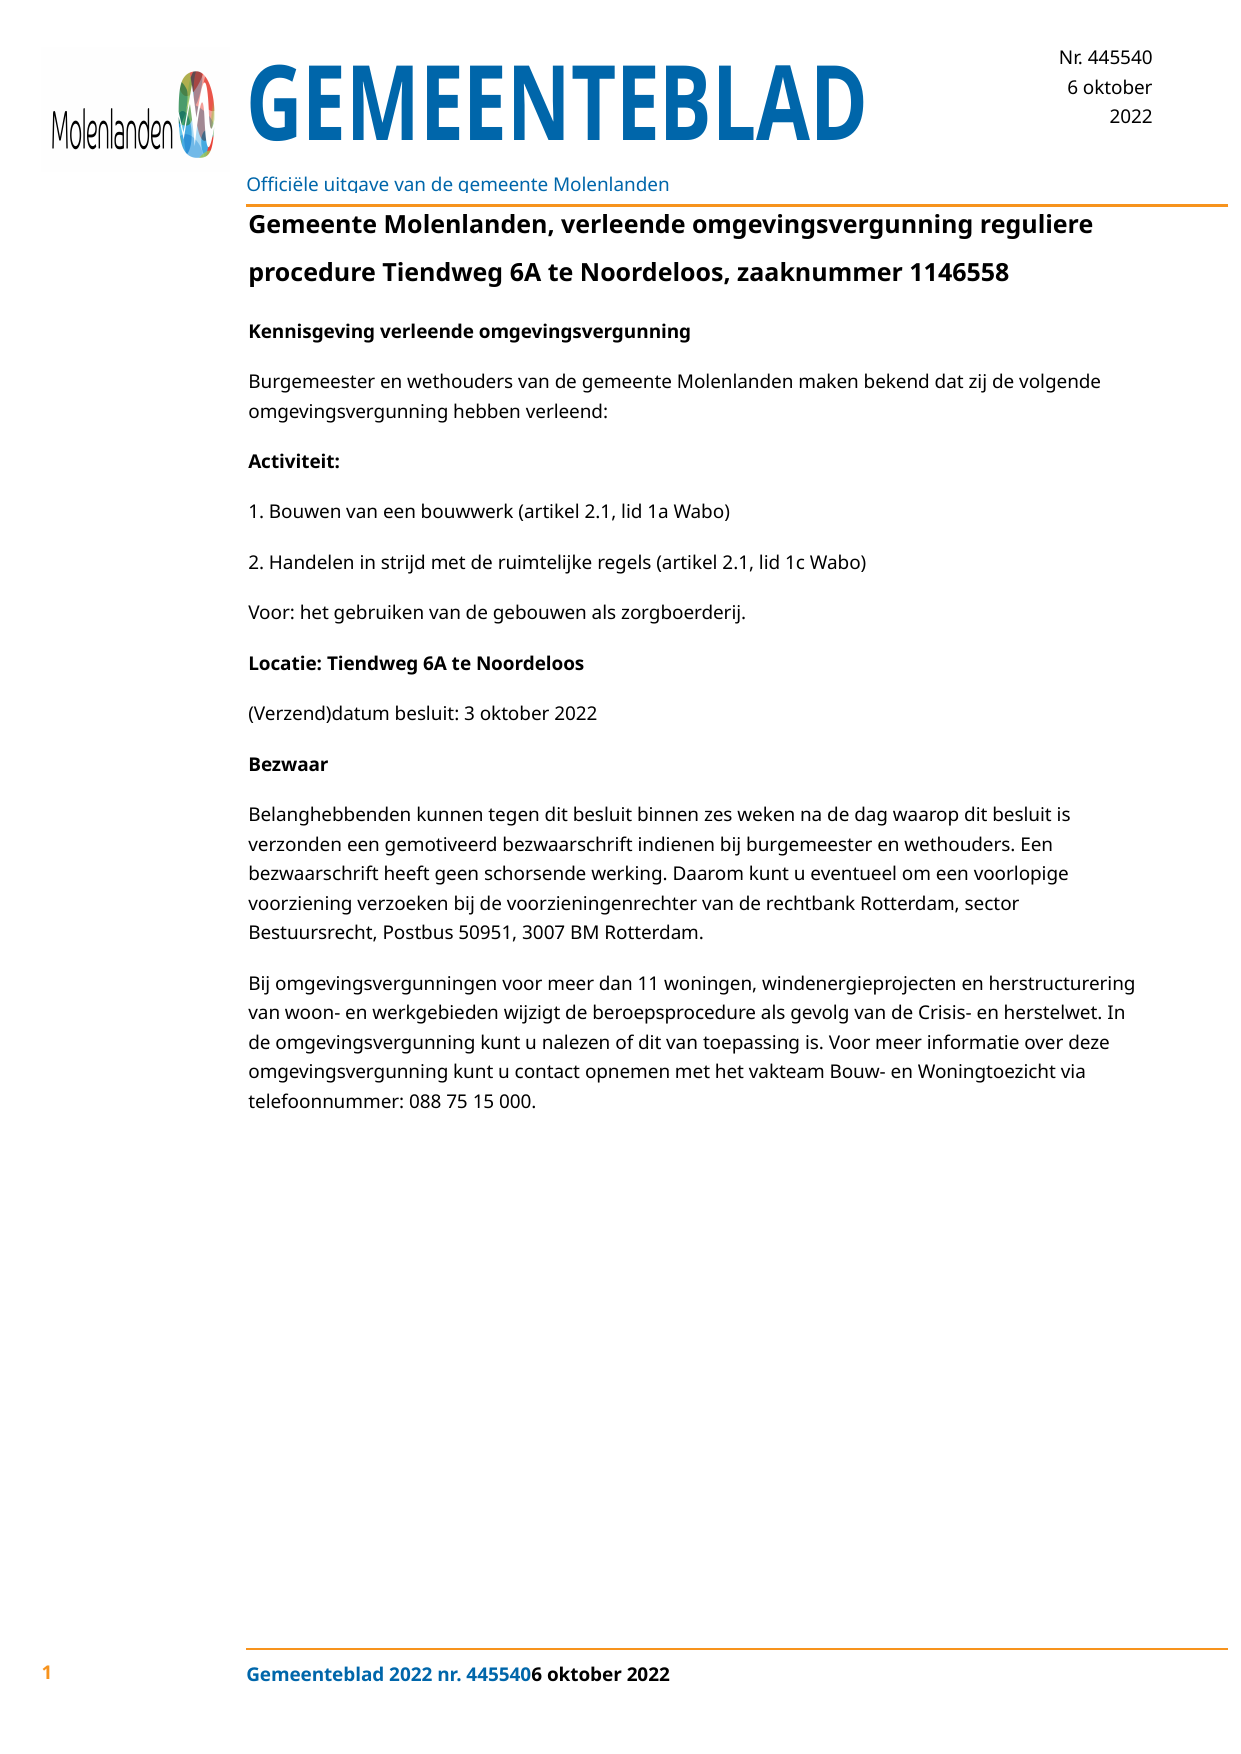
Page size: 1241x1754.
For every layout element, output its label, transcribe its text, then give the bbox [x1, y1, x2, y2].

text Voor: het gebruiken van de gebouwen als zorgboerderij. [248, 599, 1152, 625]
text Bezwaar [248, 751, 1152, 777]
text Gemeente Molenlanden, verleende omgevingsvergunning reguliere procedure Tiendweg 6A te Noordeloos, zaaknummer 1146558 [248, 207, 1152, 288]
text Belanghebbenden kunnen tegen dit besluit binnen zes weken na de dag waarop dit besluit is verzonden een gemotiveerd bezwaarschrift indienen bij burgemeester en wethouders. Een bezwaarschrift heeft geen schorsende werking. Daarom kunt u eventueel om een voorlopige voorziening verzoeken bij de voorzieningenrechter van de rechtbank Rotterdam, sector Bestuursrecht, Postbus 50951, 3007 BM Rotterdam. [248, 801, 1152, 945]
text Activiteit: [248, 448, 1152, 474]
text 1. Bouwen van een bouwwerk (artikel 2.1, lid 1a Wabo) [248, 499, 1152, 524]
text 2. Handelen in strijd met de ruimtelijke regels (artikel 2.1, lid 1c Wabo) [248, 549, 1152, 575]
picture [41, 47, 231, 172]
text Burgemeester en wethouders van de gemeente Molenlanden maken bekend dat zij de volgende omgevingsvergunning hebben verleend: [248, 368, 1152, 424]
text (Verzend)datum besluit: 3 oktober 2022 [248, 700, 1152, 726]
text Kennisgeving verleende omgevingsvergunning [248, 318, 1152, 344]
text Locatie: Tiendweg 6A te Noordeloos [248, 650, 1152, 676]
text Bij omgevingsvergunningen voor meer dan 11 woningen, windenergieprojecten en herstructurering van woon- en werkgebieden wijzigt de beroepsprocedure als gevolg van de Crisis- en herstelwet. In de omgevingsvergunning kunt u nalezen of dit van toepassing is. Voor meer informatie over deze omgevingsvergunning kunt u contact opnemen met het vakteam Bouw- en Woningtoezicht via telefoonnummer: 088 75 15 000. [248, 970, 1152, 1114]
